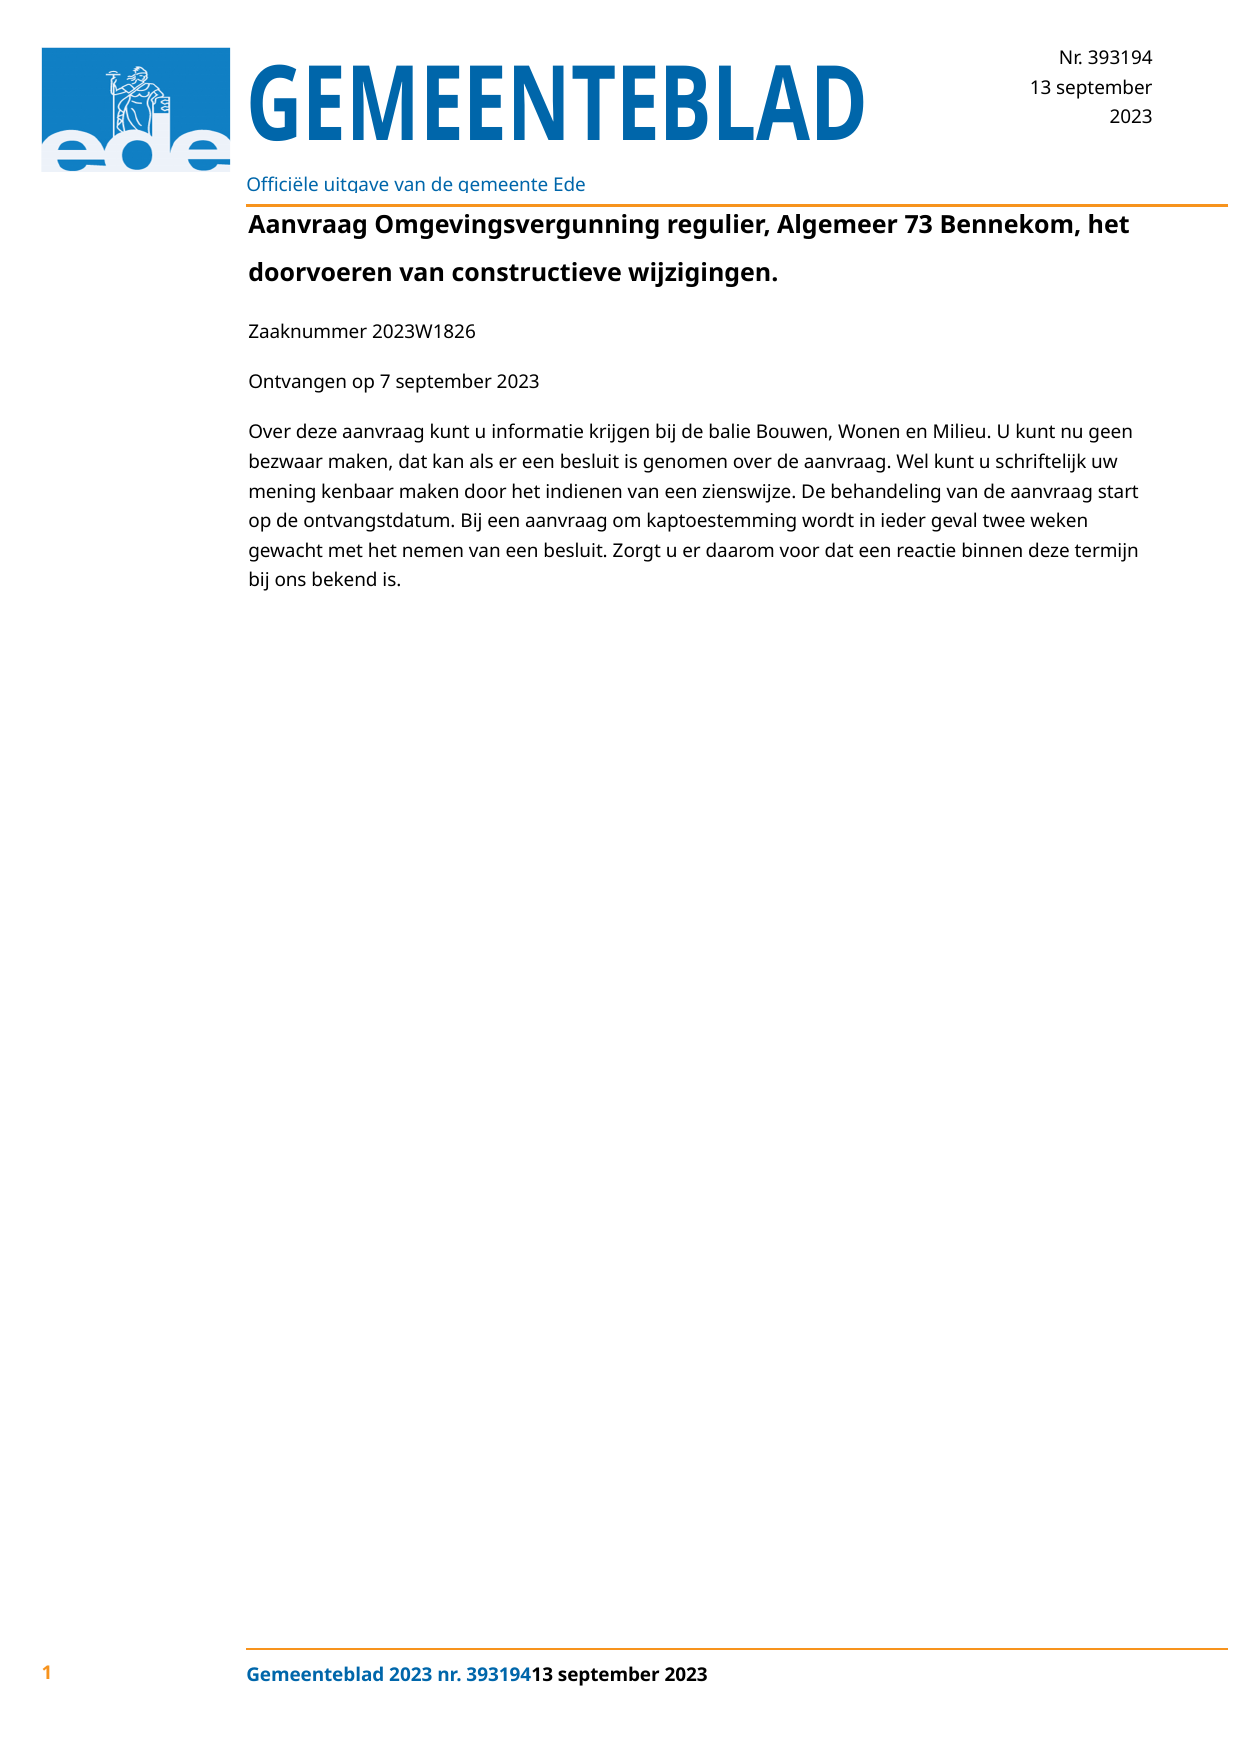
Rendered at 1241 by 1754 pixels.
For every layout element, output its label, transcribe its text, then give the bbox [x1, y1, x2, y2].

text Over deze aanvraag kunt u informatie krijgen bij de balie Bouwen, Wonen en Milieu. U kunt nu geen bezwaar maken, dat kan als er een besluit is genomen over de aanvraag. Wel kunt u schriftelijk uw mening kenbaar maken door het indienen van een zienswijze. De behandeling van de aanvraag start op de ontvangstdatum. Bij een aanvraag om kaptoestemming wordt in ieder geval twee weken gewacht met het nemen van een besluit. Zorgt u er daarom voor dat een reactie binnen deze termijn bij ons bekend is. [248, 419, 1152, 592]
text Zaaknummer 2023W1826 [248, 318, 1152, 344]
text Aanvraag Omgevingsvergunning regulier, Algemeer 73 Bennekom, het doorvoeren van constructieve wijzigingen. [248, 207, 1152, 288]
picture [41, 47, 231, 172]
text Ontvangen op 7 september 2023 [248, 368, 1152, 394]
